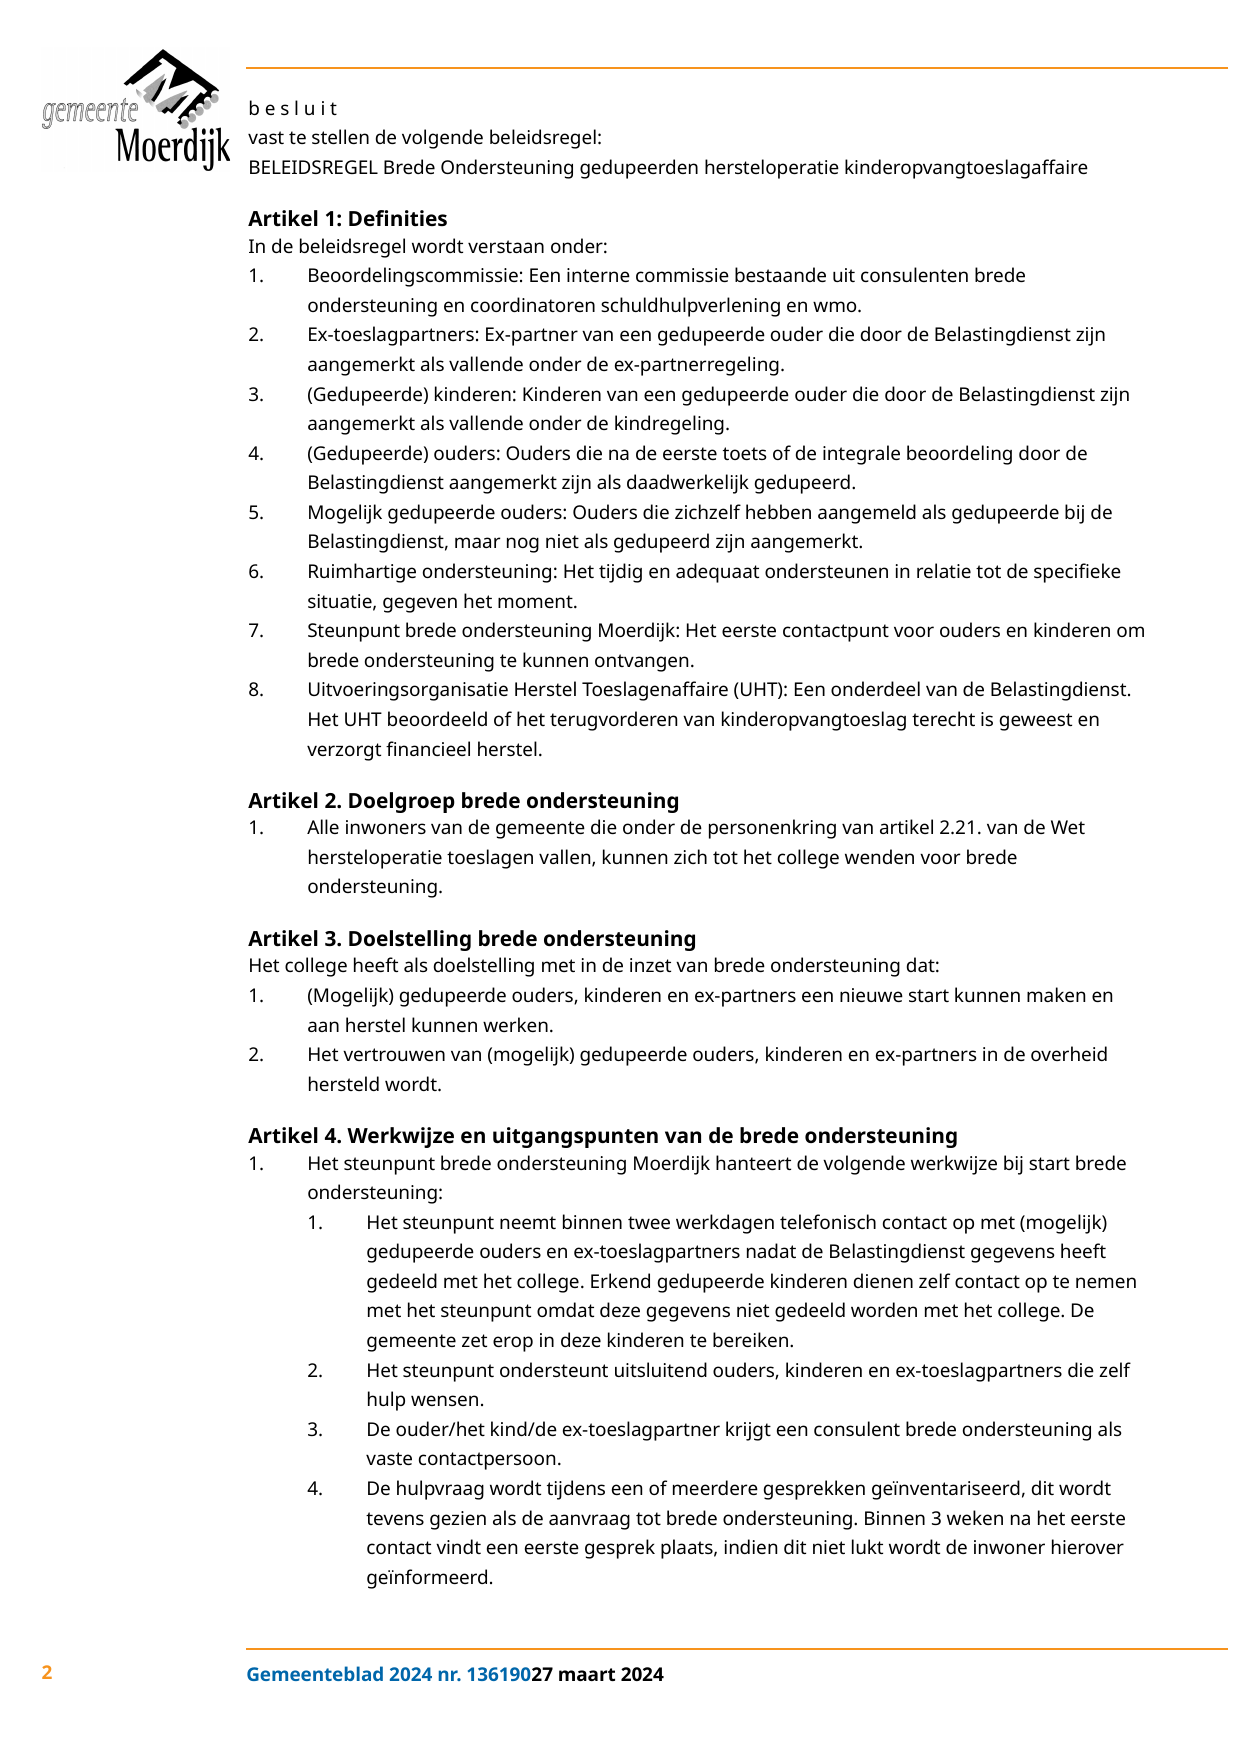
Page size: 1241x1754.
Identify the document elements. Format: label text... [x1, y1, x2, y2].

text In de beleidsregel wordt verstaan onder: [248, 233, 1152, 258]
list (Gedupeerde) ouders: Ouders die na de eerste toets of de integrale beoordeling door de Belastingdienst aangemerkt zijn als daadwerkelijk gedupeerd. [248, 440, 1152, 495]
text Artikel 1: Definities [248, 204, 1152, 233]
list Het steunpunt neemt binnen twee werkdagen telefonisch contact op met (mogelijk) gedupeerde ouders en ex-toeslagpartners nadat de Belastingdienst gegevens heeft gedeeld met het college. Erkend gedupeerde kinderen dienen zelf contact op te nemen met het steunpunt omdat deze gegevens niet gedeeld worden met het college. De gemeente zet erop in deze kinderen te bereiken. [307, 1209, 1152, 1353]
text Artikel 4. Werkwijze en uitgangspunten van de brede ondersteuning [248, 1121, 1152, 1150]
list Uitvoeringsorganisatie Herstel Toeslagenaffaire (UHT): Een onderdeel van de Belastingdienst. Het UHT beoordeeld of het terugvorderen van kinderopvangtoeslag terecht is geweest en verzorgt financieel herstel. [248, 677, 1152, 761]
text b e s l u i t [248, 95, 1152, 121]
text Artikel 2. Doelgroep brede ondersteuning [248, 786, 1152, 814]
list Ruimhartige ondersteuning: Het tijdig en adequaat ondersteunen in relatie tot de specifieke situatie, gegeven het moment. [248, 558, 1152, 613]
list (Mogelijk) gedupeerde ouders, kinderen en ex-partners een nieuwe start kunnen maken en aan herstel kunnen werken. [248, 982, 1152, 1037]
list Het steunpunt ondersteunt uitsluitend ouders, kinderen en ex-toeslagpartners die zelf hulp wensen. [307, 1357, 1152, 1412]
list Mogelijk gedupeerde ouders: Ouders die zichzelf hebben aangemeld als gedupeerde bij de Belastingdienst, maar nog niet als gedupeerd zijn aangemerkt. [248, 499, 1152, 554]
list De ouder/het kind/de ex-toeslagpartner krijgt een consulent brede ondersteuning als vaste contactpersoon. [307, 1416, 1152, 1471]
text Artikel 3. Doelstelling brede ondersteuning [248, 924, 1152, 953]
list Ex-toeslagpartners: Ex-partner van een gedupeerde ouder die door de Belastingdienst zijn aangemerkt als vallende onder de ex-partnerregeling. [248, 322, 1152, 377]
list Het steunpunt brede ondersteuning Moerdijk hanteert de volgende werkwijze bij start brede ondersteuning: [248, 1150, 1152, 1205]
list Het vertrouwen van (mogelijk) gedupeerde ouders, kinderen en ex-partners in de overheid hersteld wordt. [248, 1041, 1152, 1097]
text vast te stellen de volgende beleidsregel: [248, 124, 1152, 150]
list (Gedupeerde) kinderen: Kinderen van een gedupeerde ouder die door de Belastingdienst zijn aangemerkt als vallende onder de kindregeling. [248, 381, 1152, 436]
list De hulpvraag wordt tijdens een of meerdere gesprekken geïnventariseerd, dit wordt tevens gezien als de aanvraag tot brede ondersteuning. Binnen 3 weken na het eerste contact vindt een eerste gesprek plaats, indien dit niet lukt wordt de inwoner hierover geïnformeerd. [307, 1475, 1152, 1590]
picture [41, 47, 231, 172]
list Steunpunt brede ondersteuning Moerdijk: Het eerste contactpunt voor ouders en kinderen om brede ondersteuning te kunnen ontvangen. [248, 617, 1152, 673]
text Het college heeft als doelstelling met in de inzet van brede ondersteuning dat: [248, 953, 1152, 978]
list Alle inwoners van de gemeente die onder de personenkring van artikel 2.21. van de Wet hersteloperatie toeslagen vallen, kunnen zich tot het college wenden voor brede ondersteuning. [248, 814, 1152, 899]
text BELEIDSREGEL Brede Ondersteuning gedupeerden hersteloperatie kinderopvangtoeslagaffaire [248, 154, 1152, 180]
list Beoordelingscommissie: Een interne commissie bestaande uit consulenten brede ondersteuning en coordinatoren schuldhulpverlening en wmo. [248, 262, 1152, 318]
